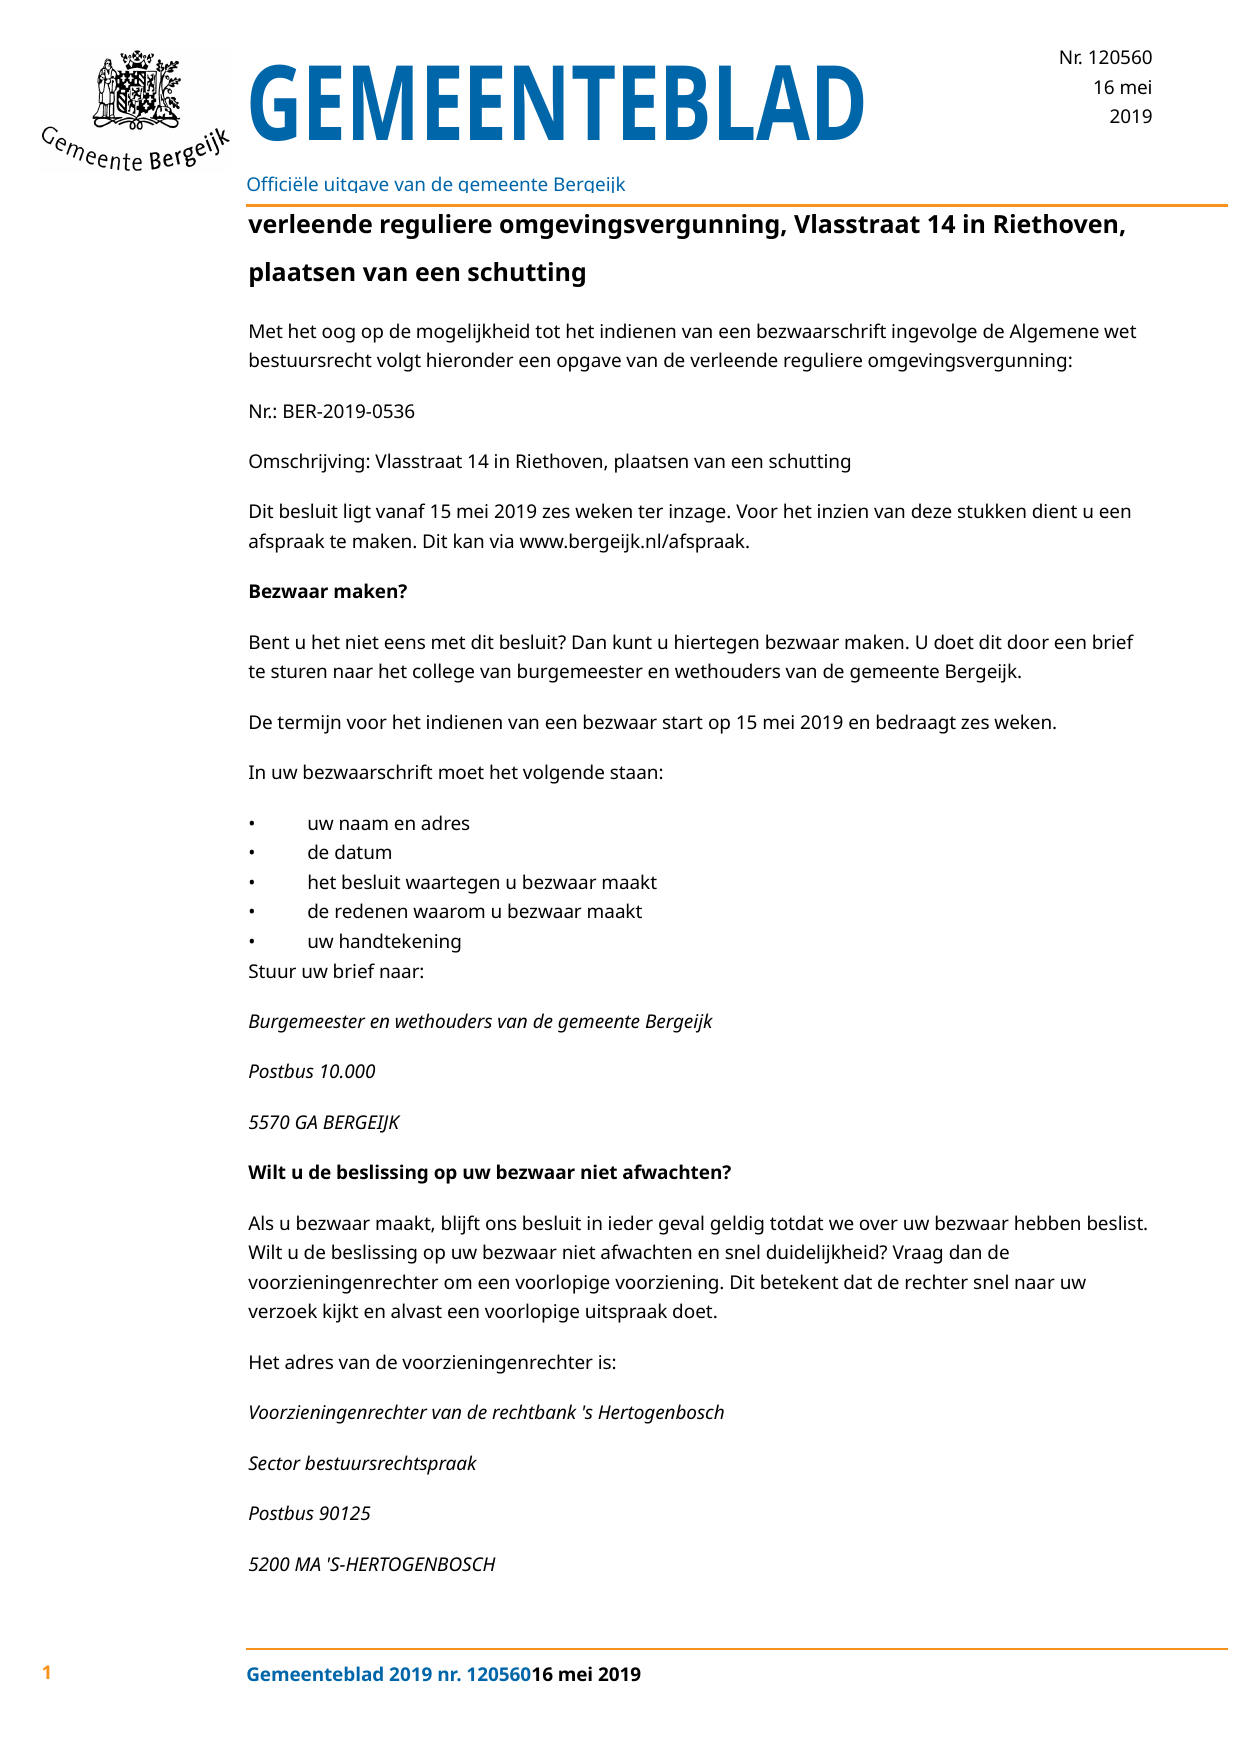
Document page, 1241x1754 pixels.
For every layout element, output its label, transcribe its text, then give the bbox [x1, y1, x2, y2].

text Postbus 90125 [248, 1500, 1152, 1526]
text Nr.: BER-2019-0536 [248, 398, 1152, 424]
text Omschrijving: Vlasstraat 14 in Riethoven, plaatsen van een schutting [248, 448, 1152, 474]
list uw handtekening [248, 928, 1152, 954]
picture [41, 47, 231, 172]
text Het adres van de voorzieningenrechter is: [248, 1349, 1152, 1375]
text Postbus 10.000 [248, 1059, 1152, 1084]
list de redenen waarom u bezwaar maakt [248, 899, 1152, 924]
list de datum [248, 839, 1152, 865]
text verleende reguliere omgevingsvergunning, Vlasstraat 14 in Riethoven, plaatsen van een schutting [248, 207, 1152, 288]
text Bent u het niet eens met dit besluit? Dan kunt u hiertegen bezwaar maken. U doet dit door een brief te sturen naar het college van burgemeester en wethouders van de gemeente Bergeijk. [248, 629, 1152, 684]
text Als u bezwaar maakt, blijft ons besluit in ieder geval geldig totdat we over uw bezwaar hebben beslist. Wilt u de beslissing op uw bezwaar niet afwachten en snel duidelijkheid? Vraag dan de voorzieningenrechter om een voorlopige voorziening. Dit betekent dat de rechter snel naar uw verzoek kijkt en alvast een voorlopige uitspraak doet. [248, 1210, 1152, 1324]
text Voorzieningenrechter van de rechtbank 's Hertogenbosch [248, 1399, 1152, 1425]
text Stuur uw brief naar: [248, 958, 1152, 984]
text Met het oog op de mogelijkheid tot het indienen van een bezwaarschrift ingevolge de Algemene wet bestuursrecht volgt hieronder een opgave van de verleende reguliere omgevingsvergunning: [248, 318, 1152, 373]
text Wilt u de beslissing op uw bezwaar niet afwachten? [248, 1159, 1152, 1185]
text In uw bezwaarschrift moet het volgende staan: [248, 759, 1152, 785]
text Bezwaar maken? [248, 579, 1152, 604]
text Dit besluit ligt vanaf 15 mei 2019 zes weken ter inzage. Voor het inzien van deze stukken dient u een afspraak te maken. Dit kan via www.bergeijk.nl/afspraak. [248, 499, 1152, 554]
text Sector bestuursrechtspraak [248, 1450, 1152, 1476]
text De termijn voor het indienen van een bezwaar start op 15 mei 2019 en bedraagt zes weken. [248, 709, 1152, 735]
text 5200 MA 'S-HERTOGENBOSCH [248, 1551, 1152, 1577]
text Burgemeester en wethouders van de gemeente Bergeijk [248, 1008, 1152, 1034]
list uw naam en adres [248, 810, 1152, 836]
text 5570 GA BERGEIJK [248, 1109, 1152, 1135]
list het besluit waartegen u bezwaar maakt [248, 869, 1152, 895]
